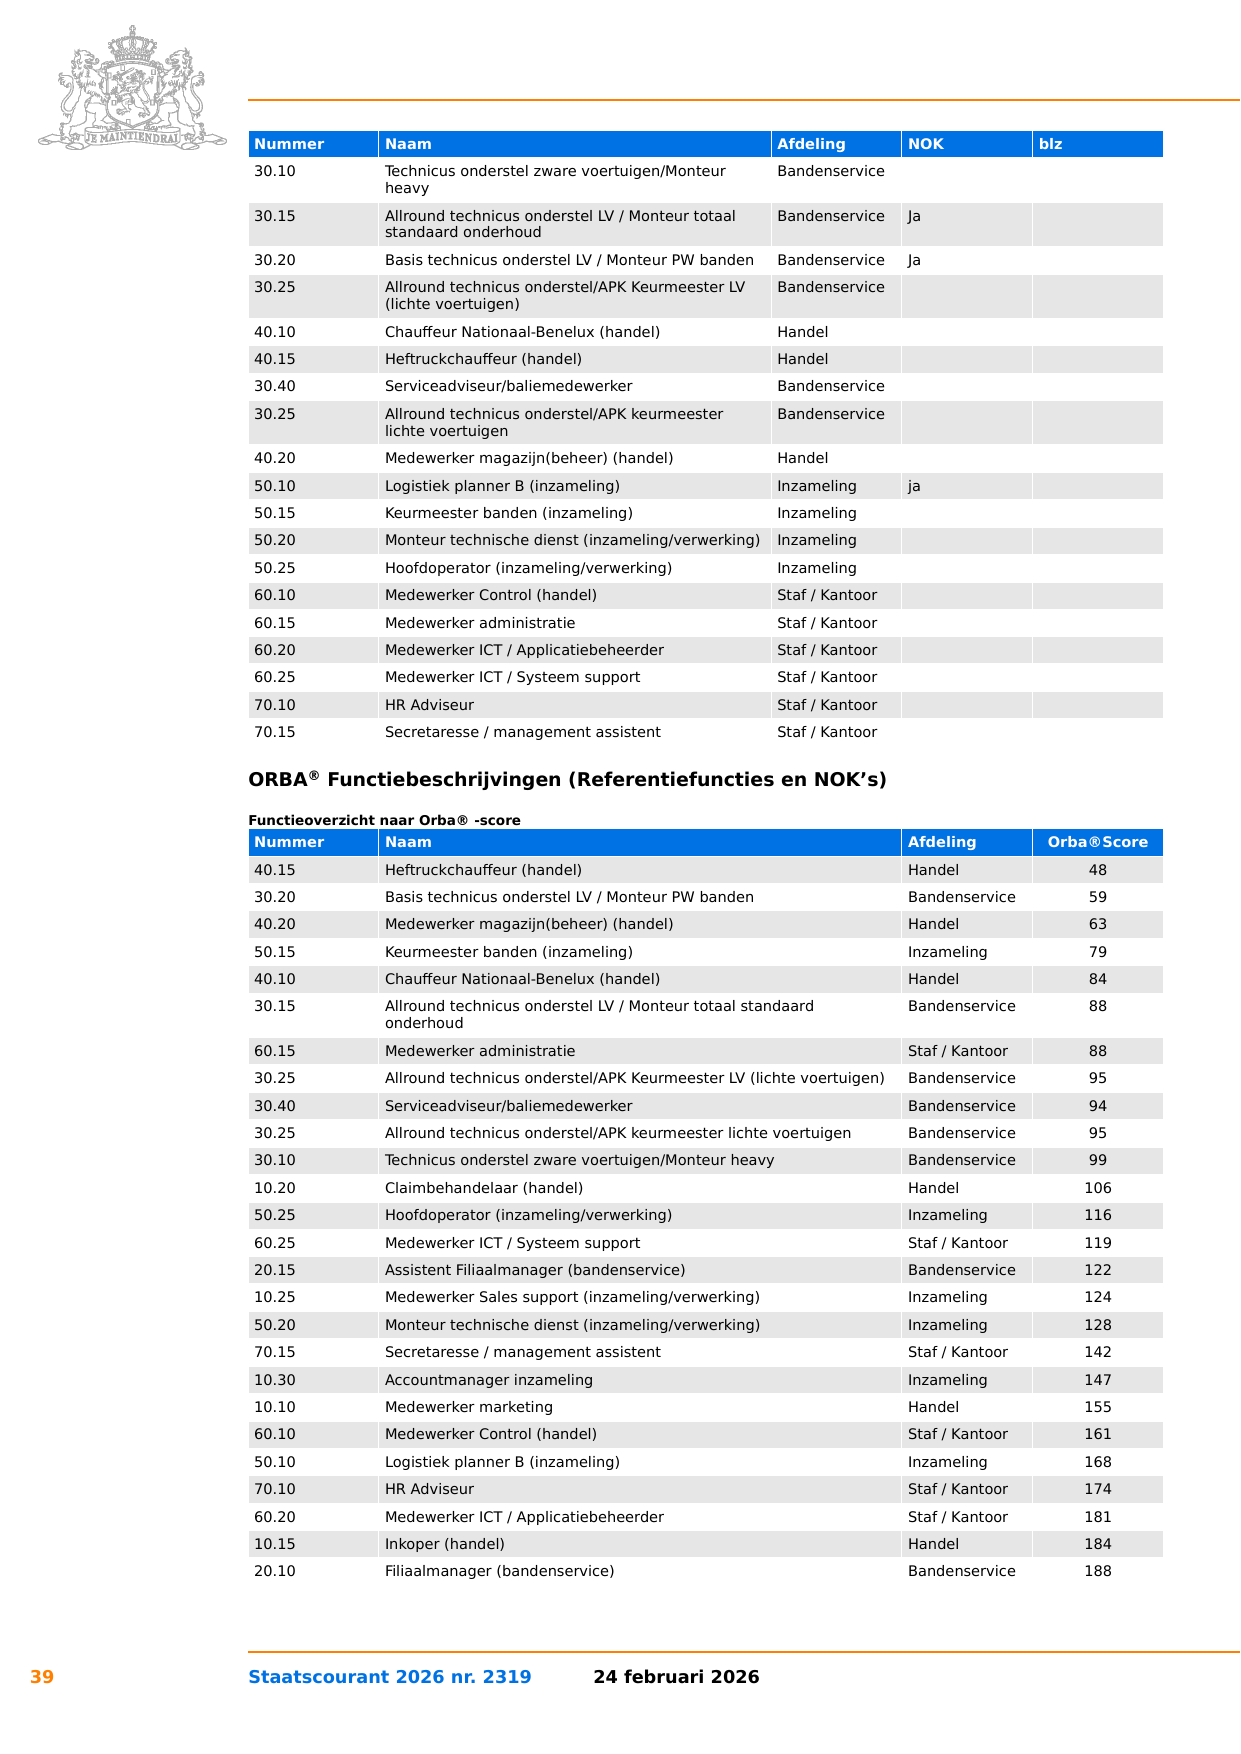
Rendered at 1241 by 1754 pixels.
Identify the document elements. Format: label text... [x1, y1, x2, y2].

table_cell Chauffeur Nationaal-Benelux (handel) [379, 319, 771, 345]
table_cell 60.25 [249, 1230, 378, 1256]
table_cell [1033, 319, 1163, 345]
table_cell Secretaresse / management assistent [379, 1339, 901, 1366]
table_cell Allround technicus onderstel/APK keurmeester lichte voertuigen [379, 1120, 901, 1147]
picture [38, 25, 227, 150]
table_cell Accountmanager inzameling [379, 1367, 901, 1393]
table_cell [1033, 374, 1163, 400]
table_header Naam [379, 131, 771, 157]
table_cell [902, 637, 1032, 663]
table_cell 10.30 [249, 1367, 378, 1393]
table_cell 60.20 [249, 637, 378, 663]
table_cell 70.15 [249, 1339, 378, 1366]
table_cell [1033, 500, 1163, 527]
table_cell 30.15 [249, 994, 378, 1037]
table_cell Inzameling [902, 1285, 1032, 1311]
table_cell Monteur technische dienst (inzameling/verwerking) [379, 528, 771, 554]
table_cell Bandenservice [902, 1120, 1032, 1147]
table_cell 10.25 [249, 1285, 378, 1311]
table_cell ja [902, 473, 1032, 499]
table_cell 30.25 [249, 1120, 378, 1147]
table_cell 30.25 [249, 275, 378, 318]
table_cell [1033, 247, 1163, 273]
table_cell 40.20 [249, 911, 378, 938]
table_cell 95 [1033, 1120, 1163, 1147]
table_cell 30.15 [249, 203, 378, 246]
table_cell 30.40 [249, 374, 378, 400]
table_cell Bandenservice [902, 1559, 1032, 1585]
table_cell [1033, 401, 1163, 444]
table_cell 184 [1033, 1531, 1163, 1557]
table_cell 128 [1033, 1312, 1163, 1338]
table_cell 30.25 [249, 401, 378, 444]
table_cell 181 [1033, 1504, 1163, 1530]
table_cell Bandenservice [902, 1093, 1032, 1119]
table_cell Serviceadviseur/baliemedewerker [379, 1093, 901, 1119]
table_cell 40.15 [249, 857, 378, 883]
table_cell 40.10 [249, 966, 378, 993]
table_cell [1033, 665, 1163, 691]
table_cell 161 [1033, 1422, 1163, 1448]
table_cell 10.15 [249, 1531, 378, 1557]
table_cell [1033, 583, 1163, 609]
table_cell Filiaalmanager (bandenservice) [379, 1559, 901, 1585]
table_cell 88 [1033, 1038, 1163, 1064]
table_cell 99 [1033, 1148, 1163, 1174]
table_cell 30.10 [249, 1148, 378, 1174]
table_cell [902, 665, 1032, 691]
table_cell Inzameling [772, 528, 901, 554]
table_cell 124 [1033, 1285, 1163, 1311]
table_cell [902, 374, 1032, 400]
table_cell 50.20 [249, 1312, 378, 1338]
table_cell [902, 692, 1032, 718]
table_cell [1033, 203, 1163, 246]
table_cell Medewerker administratie [379, 1038, 901, 1064]
table_cell 84 [1033, 966, 1163, 993]
table_cell 122 [1033, 1257, 1163, 1283]
table_cell 10.10 [249, 1394, 378, 1421]
table_cell 30.20 [249, 247, 378, 273]
table_cell Staf / Kantoor [772, 692, 901, 718]
table_cell [902, 346, 1032, 373]
table_cell Inzameling [902, 1367, 1032, 1393]
subtitle ORBA® Functiebeschrijvingen (Referentiefuncties en NOK’s) [248, 769, 1163, 791]
table_cell 40.15 [249, 346, 378, 373]
table_cell Allround technicus onderstel/APK Keurmeester LV (lichte voertuigen) [379, 1065, 901, 1092]
table_cell Inkoper (handel) [379, 1531, 901, 1557]
table_cell Inzameling [902, 939, 1032, 965]
table_cell [1033, 473, 1163, 499]
table_cell Medewerker Control (handel) [379, 1422, 901, 1448]
table_cell Heftruckchauffeur (handel) [379, 857, 901, 883]
table_cell Orba®Score [1033, 829, 1163, 856]
table_cell HR Adviseur [379, 692, 771, 718]
table_cell Medewerker marketing [379, 1394, 901, 1421]
table_cell 60.15 [249, 610, 378, 636]
table_cell Allround technicus onderstel LV / Monteur totaal standaard onderhoud [379, 203, 771, 246]
table_cell Basis technicus onderstel LV / Monteur PW banden [379, 884, 901, 910]
table_cell 40.10 [249, 319, 378, 345]
table_cell Ja [902, 203, 1032, 246]
table_cell [902, 500, 1032, 527]
table_cell Staf / Kantoor [772, 610, 901, 636]
table_cell 147 [1033, 1367, 1163, 1393]
table_cell [1033, 637, 1163, 663]
table_cell [1033, 719, 1163, 746]
table_cell [902, 555, 1032, 581]
table_cell Secretaresse / management assistent [379, 719, 771, 746]
table_cell 94 [1033, 1093, 1163, 1119]
table_cell 63 [1033, 911, 1163, 938]
table_cell 50.20 [249, 528, 378, 554]
table_header Afdeling [772, 131, 901, 157]
table_cell Medewerker magazijn(beheer) (handel) [379, 445, 771, 472]
table_cell 119 [1033, 1230, 1163, 1256]
table_cell Bandenservice [902, 1148, 1032, 1174]
table_cell Monteur technische dienst (inzameling/verwerking) [379, 1312, 901, 1338]
table_cell Technicus onderstel zware voertuigen/Monteur heavy [379, 158, 771, 202]
table_cell [902, 719, 1032, 746]
table_cell 50.25 [249, 555, 378, 581]
table_cell [1033, 445, 1163, 472]
table_cell Logistiek planner B (inzameling) [379, 473, 771, 499]
table_cell Staf / Kantoor [902, 1476, 1032, 1503]
table_cell HR Adviseur [379, 1476, 901, 1503]
table_cell Staf / Kantoor [772, 719, 901, 746]
table_cell Keurmeester banden (inzameling) [379, 939, 901, 965]
table_cell Handel [902, 966, 1032, 993]
table_cell Staf / Kantoor [902, 1339, 1032, 1366]
table_cell 50.25 [249, 1203, 378, 1229]
table_cell Staf / Kantoor [902, 1422, 1032, 1448]
table_cell 60.25 [249, 665, 378, 691]
table_header Functieoverzicht naar Orba® -score [248, 813, 1163, 828]
table_cell [1033, 555, 1163, 581]
table_cell Medewerker administratie [379, 610, 771, 636]
table_cell Staf / Kantoor [772, 583, 901, 609]
table_cell Medewerker magazijn(beheer) (handel) [379, 911, 901, 938]
table_cell Hoofdoperator (inzameling/verwerking) [379, 1203, 901, 1229]
table_cell Staf / Kantoor [902, 1038, 1032, 1064]
table_cell Staf / Kantoor [772, 665, 901, 691]
table_cell Medewerker Control (handel) [379, 583, 771, 609]
table_cell Medewerker ICT / Applicatiebeheerder [379, 637, 771, 663]
table_cell 30.40 [249, 1093, 378, 1119]
table_cell Inzameling [902, 1203, 1032, 1229]
table_cell Afdeling [902, 829, 1032, 856]
table_cell Inzameling [772, 473, 901, 499]
table_cell Inzameling [772, 555, 901, 581]
table_cell [1033, 346, 1163, 373]
table_cell 60.10 [249, 583, 378, 609]
table_cell 174 [1033, 1476, 1163, 1503]
table_cell Handel [902, 857, 1032, 883]
table_header NOK [902, 131, 1032, 157]
table_cell 59 [1033, 884, 1163, 910]
table_cell 30.25 [249, 1065, 378, 1092]
table_cell Bandenservice [772, 158, 901, 202]
table_cell [902, 610, 1032, 636]
table_cell Bandenservice [772, 247, 901, 273]
table_header blz [1033, 131, 1163, 157]
table_cell 50.15 [249, 500, 378, 527]
table_cell 116 [1033, 1203, 1163, 1229]
table_cell 48 [1033, 857, 1163, 883]
table_cell 10.20 [249, 1175, 378, 1201]
table_cell Bandenservice [772, 203, 901, 246]
table_cell 168 [1033, 1449, 1163, 1475]
table_cell Staf / Kantoor [902, 1230, 1032, 1256]
table_header Nummer [249, 131, 378, 157]
table_cell Chauffeur Nationaal-Benelux (handel) [379, 966, 901, 993]
table_cell 70.10 [249, 1476, 378, 1503]
table_cell Allround technicus onderstel LV / Monteur totaal standaard onderhoud [379, 994, 901, 1037]
table_cell Hoofdoperator (inzameling/verwerking) [379, 555, 771, 581]
table_cell [902, 275, 1032, 318]
table_cell Logistiek planner B (inzameling) [379, 1449, 901, 1475]
table_cell [902, 445, 1032, 472]
table_cell 79 [1033, 939, 1163, 965]
table_cell Handel [902, 1394, 1032, 1421]
table_cell Bandenservice [902, 884, 1032, 910]
table_cell 188 [1033, 1559, 1163, 1585]
table_cell [902, 583, 1032, 609]
table_cell Ja [902, 247, 1032, 273]
table_cell Staf / Kantoor [902, 1504, 1032, 1530]
table_cell Serviceadviseur/baliemedewerker [379, 374, 771, 400]
table_cell Handel [902, 1531, 1032, 1557]
table_cell Assistent Filiaalmanager (bandenservice) [379, 1257, 901, 1283]
table_cell Medewerker ICT / Systeem support [379, 665, 771, 691]
table_cell 30.10 [249, 158, 378, 202]
table_cell Bandenservice [902, 1065, 1032, 1092]
table_cell Inzameling [772, 500, 901, 527]
table_cell Keurmeester banden (inzameling) [379, 500, 771, 527]
table_cell 60.15 [249, 1038, 378, 1064]
table_cell Handel [772, 346, 901, 373]
table_cell Medewerker Sales support (inzameling/verwerking) [379, 1285, 901, 1311]
table_cell 70.10 [249, 692, 378, 718]
table_cell Inzameling [902, 1449, 1032, 1475]
table_cell 40.20 [249, 445, 378, 472]
table_cell Naam [379, 829, 901, 856]
table_cell 20.10 [249, 1559, 378, 1585]
table_cell [1033, 275, 1163, 318]
table_cell Medewerker ICT / Systeem support [379, 1230, 901, 1256]
table_cell [1033, 692, 1163, 718]
table_cell [902, 528, 1032, 554]
table_cell 60.10 [249, 1422, 378, 1448]
table_cell Allround technicus onderstel/APK keurmeester lichte voertuigen [379, 401, 771, 444]
table_cell Claimbehandelaar (handel) [379, 1175, 901, 1201]
table_cell Bandenservice [772, 374, 901, 400]
table_cell 88 [1033, 994, 1163, 1037]
table_cell 106 [1033, 1175, 1163, 1201]
table_cell Bandenservice [902, 994, 1032, 1037]
table_cell 30.20 [249, 884, 378, 910]
table_cell Nummer [249, 829, 378, 856]
table_cell Allround technicus onderstel/APK Keurmeester LV (lichte voertuigen) [379, 275, 771, 318]
table_cell Handel [902, 911, 1032, 938]
table_cell Basis technicus onderstel LV / Monteur PW banden [379, 247, 771, 273]
table_cell 50.10 [249, 473, 378, 499]
table_cell Handel [772, 319, 901, 345]
table_cell 70.15 [249, 719, 378, 746]
table_cell Medewerker ICT / Applicatiebeheerder [379, 1504, 901, 1530]
table_cell 95 [1033, 1065, 1163, 1092]
table_cell 20.15 [249, 1257, 378, 1283]
table_cell [902, 401, 1032, 444]
table_cell Staf / Kantoor [772, 637, 901, 663]
table_cell Inzameling [902, 1312, 1032, 1338]
table_cell [1033, 610, 1163, 636]
table_cell 60.20 [249, 1504, 378, 1530]
table_cell Handel [902, 1175, 1032, 1201]
table_cell Bandenservice [772, 401, 901, 444]
table_cell [1033, 158, 1163, 202]
table_cell Technicus onderstel zware voertuigen/Monteur heavy [379, 1148, 901, 1174]
table_cell Handel [772, 445, 901, 472]
table_cell Bandenservice [772, 275, 901, 318]
table_cell 155 [1033, 1394, 1163, 1421]
table_cell [902, 319, 1032, 345]
table_cell 50.10 [249, 1449, 378, 1475]
table_cell Bandenservice [902, 1257, 1032, 1283]
table_cell 142 [1033, 1339, 1163, 1366]
table_cell Heftruckchauffeur (handel) [379, 346, 771, 373]
table_cell 50.15 [249, 939, 378, 965]
table_cell [902, 158, 1032, 202]
table_cell [1033, 528, 1163, 554]
